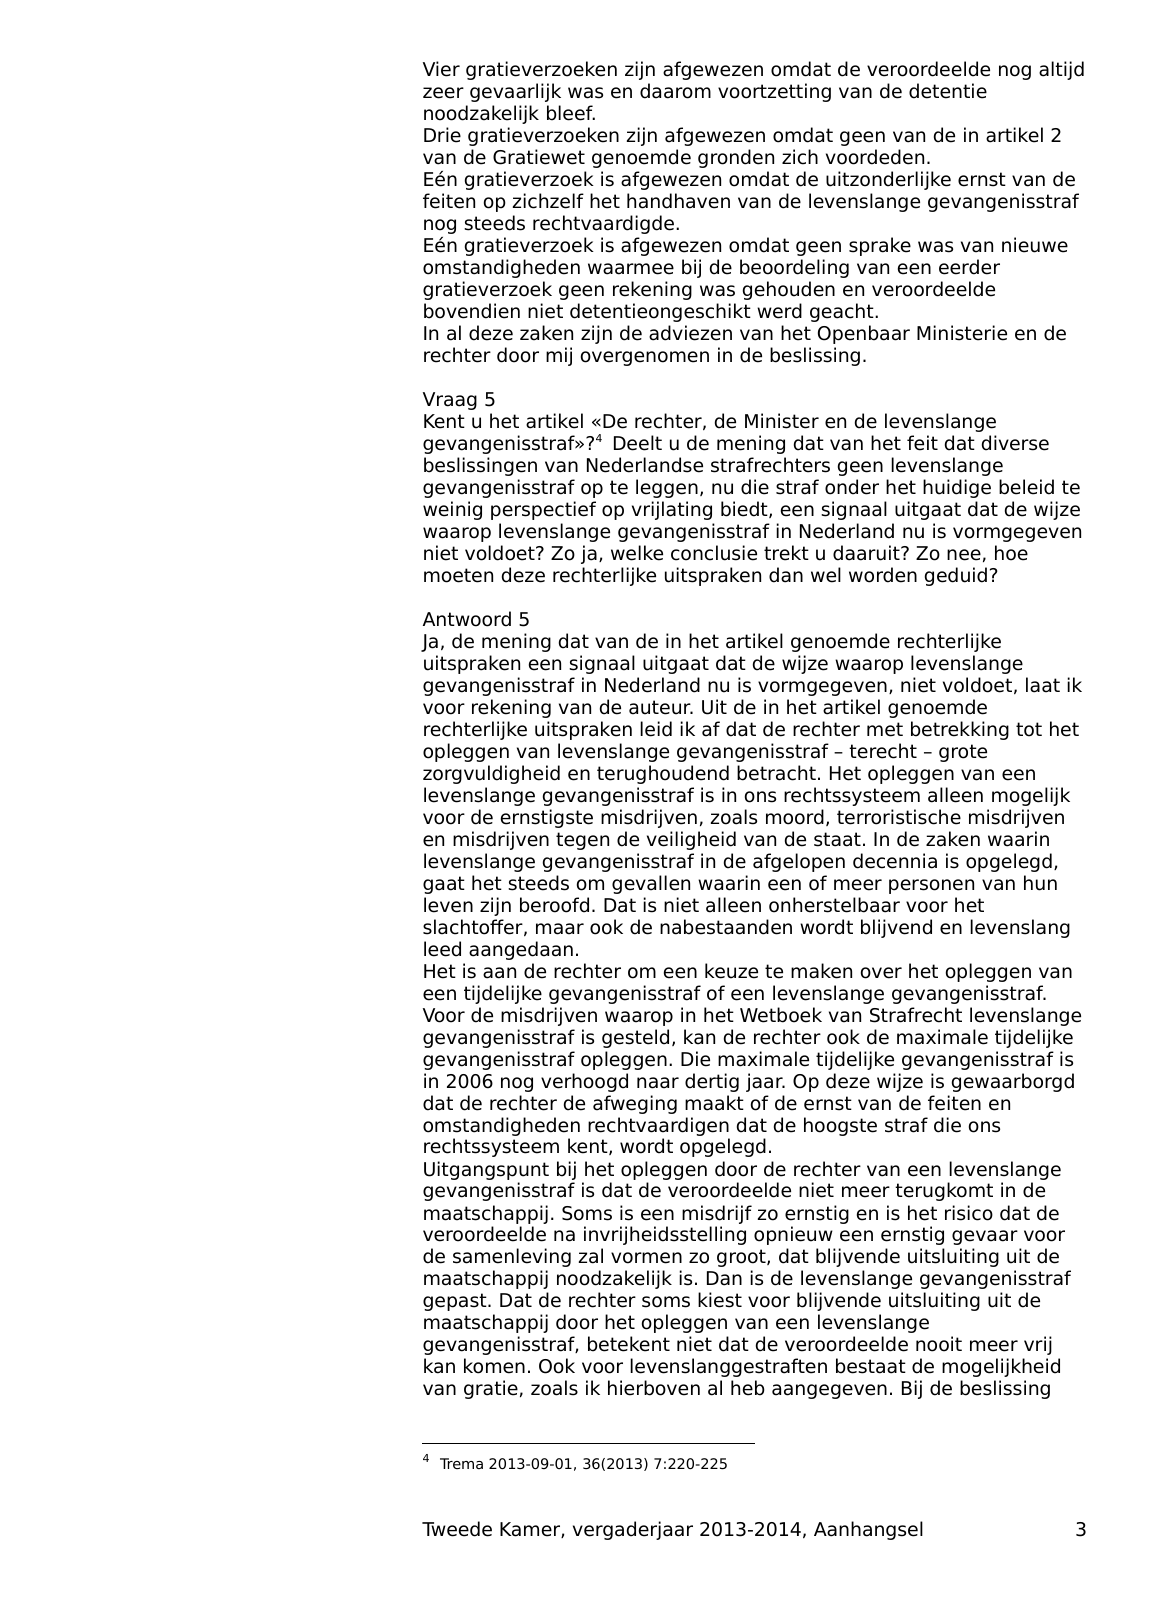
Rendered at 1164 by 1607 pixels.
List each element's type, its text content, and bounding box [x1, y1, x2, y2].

text Het is aan de rechter om een keuze te maken over het opleggen van een tijdelijke gevangenisstraf of een levenslange gevangenisstraf. Voor de misdrijven waarop in het Wetboek van Strafrecht levenslange gevangenisstraf is gesteld, kan de rechter ook de maximale tijdelijke gevangenisstraf opleggen. Die maximale tijdelijke gevangenisstraf is in 2006 nog verhoogd naar dertig jaar. Op deze wijze is gewaarborgd dat de rechter de afweging maakt of de ernst van de feiten en omstandigheden rechtvaardigen dat de hoogste straf die ons rechtssysteem kent, wordt opgelegd. [422, 961, 1087, 1158]
text Ja, de mening dat van de in het artikel genoemde rechterlijke uitspraken een signaal uitgaat dat de wijze waarop levenslange gevangenisstraf in Nederland nu is vormgegeven, niet voldoet, laat ik voor rekening van de auteur. Uit de in het artikel genoemde rechterlijke uitspraken leid ik af dat de rechter met betrekking tot het opleggen van levenslange gevangenisstraf – terecht – grote zorgvuldigheid en terughoudend betracht. Het opleggen van een levenslange gevangenisstraf is in ons rechtssysteem alleen mogelijk voor de ernstigste misdrijven, zoals moord, terroristische misdrijven en misdrijven tegen de veiligheid van de staat. In de zaken waarin levenslange gevangenisstraf in de afgelopen decennia is opgelegd, gaat het steeds om gevallen waarin een of meer personen van hun leven zijn beroofd. Dat is niet alleen onherstelbaar voor het slachtoffer, maar ook de nabestaanden wordt blijvend en levenslang leed aangedaan. [422, 631, 1087, 961]
text Uitgangspunt bij het opleggen door de rechter van een levenslange gevangenisstraf is dat de veroordeelde niet meer terugkomt in de maatschappij. Soms is een misdrijf zo ernstig en is het risico dat de veroordeelde na invrijheidsstelling opnieuw een ernstig gevaar voor de samenleving zal vormen zo groot, dat blijvende uitsluiting uit de maatschappij noodzakelijk is. Dan is de levenslange gevangenisstraf gepast. Dat de rechter soms kiest voor blijvende uitsluiting uit de maatschappij door het opleggen van een levenslange gevangenisstraf, betekent niet dat de veroordeelde nooit meer vrij kan komen. Ook voor levenslanggestraften bestaat de mogelijkheid van gratie, zoals ik hierboven al heb aangegeven. Bij de beslissing [422, 1158, 1087, 1400]
text Antwoord 5 [422, 609, 1087, 631]
text Trema 2013-09-01, 36(2013) 7:220-225 [422, 1452, 1087, 1474]
text Eén gratieverzoek is afgewezen omdat geen sprake was van nieuwe omstandigheden waarmee bij de beoordeling van een eerder gratieverzoek geen rekening was gehouden en veroordeelde bovendien niet detentieongeschikt werd geacht. [422, 235, 1087, 323]
text Vier gratieverzoeken zijn afgewezen omdat de veroordeelde nog altijd zeer gevaarlijk was en daarom voortzetting van de detentie noodzakelijk bleef. [422, 59, 1087, 125]
text Eén gratieverzoek is afgewezen omdat de uitzonderlijke ernst van de feiten op zichzelf het handhaven van de levenslange gevangenisstraf nog steeds rechtvaardigde. [422, 169, 1087, 235]
text In al deze zaken zijn de adviezen van het Openbaar Ministerie en de rechter door mij overgenomen in de beslissing. [422, 323, 1087, 367]
text Drie gratieverzoeken zijn afgewezen omdat geen van de in artikel 2 van de Gratiewet genoemde gronden zich voordeden. [422, 125, 1087, 169]
text Kent u het artikel «De rechter, de Minister en de levenslange gevangenisstraf»? Deelt u de mening dat van het feit dat diverse beslissingen van Nederlandse strafrechters geen levenslange gevangenisstraf op te leggen, nu die straf onder het huidige beleid te weinig perspectief op vrijlating biedt, een signaal uitgaat dat de wijze waarop levenslange gevangenisstraf in Nederland nu is vormgegeven niet voldoet? Zo ja, welke conclusie trekt u daaruit? Zo nee, hoe moeten deze rechterlijke uitspraken dan wel worden geduid? [422, 411, 1087, 587]
text Vraag 5 [422, 389, 1087, 411]
